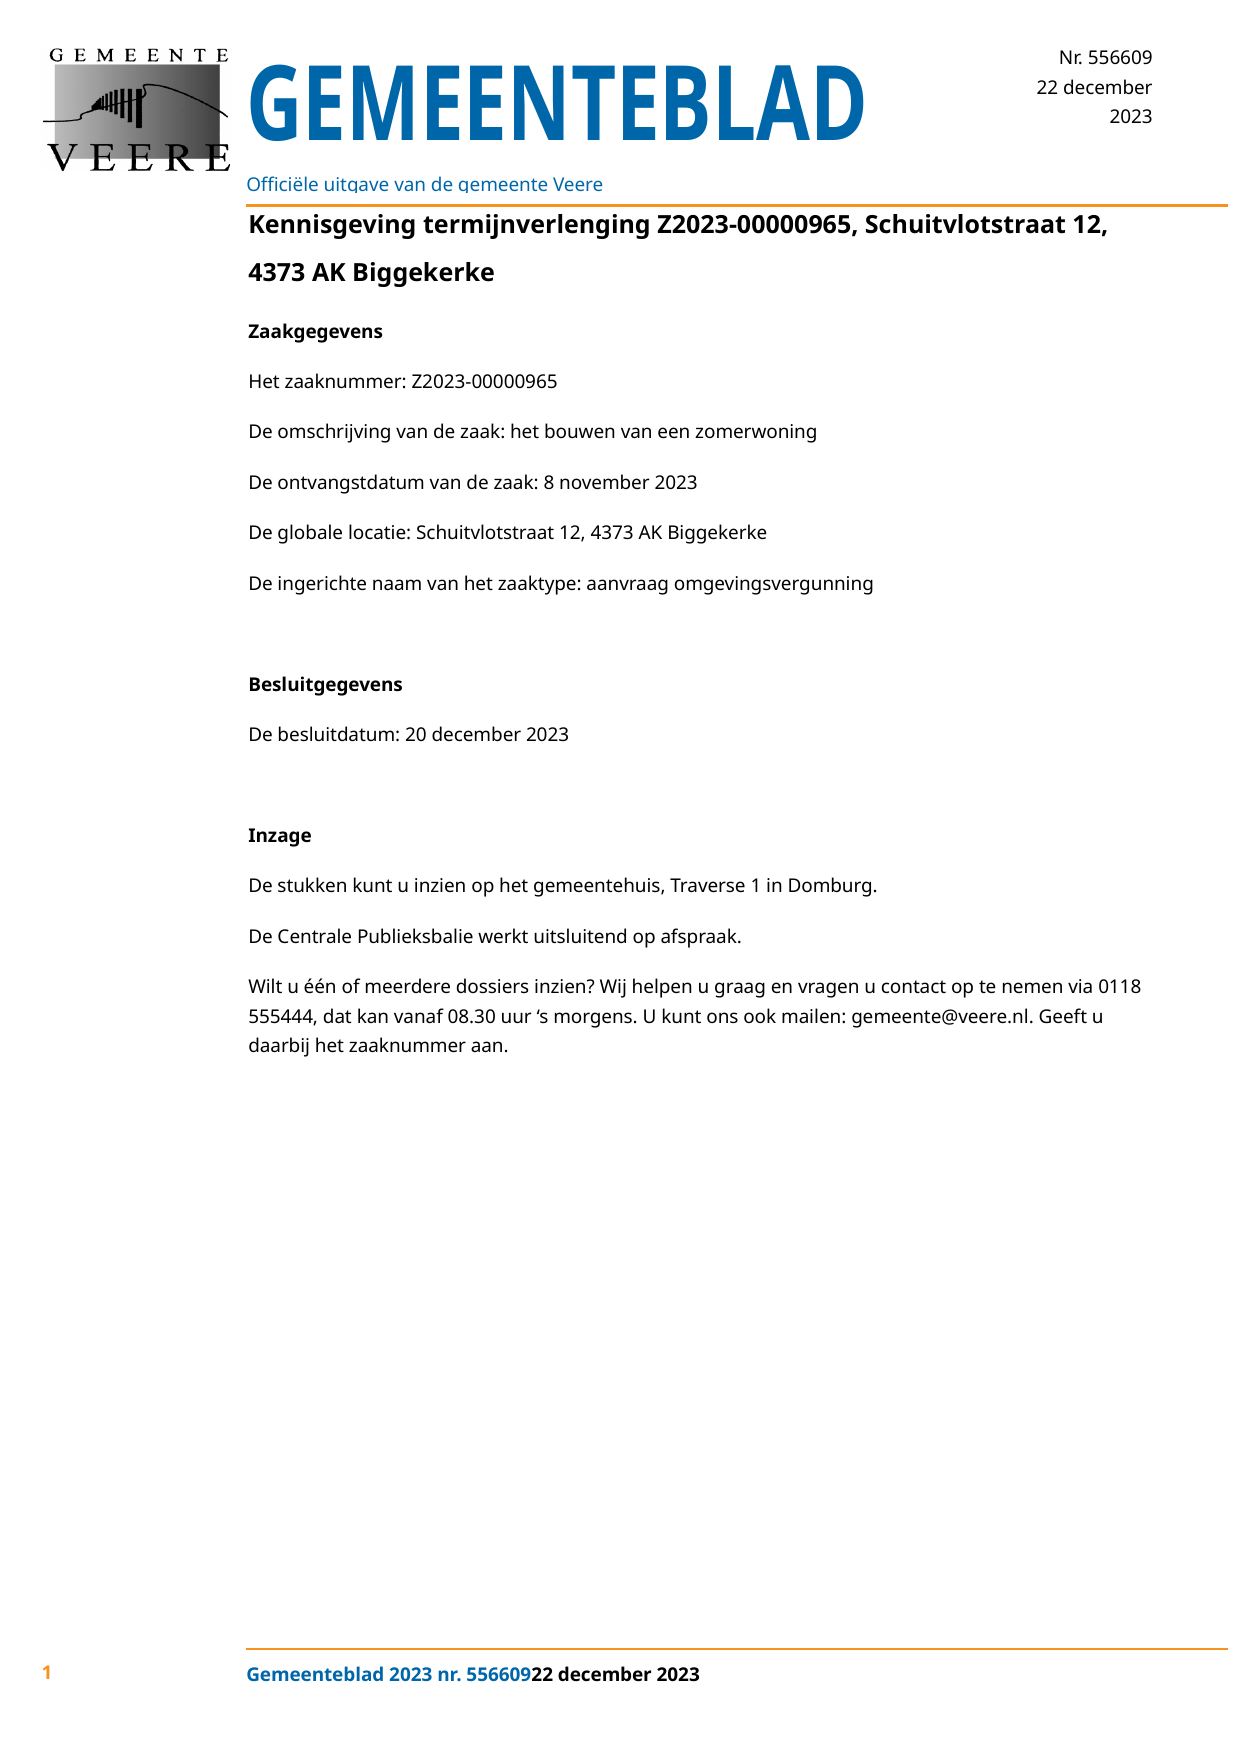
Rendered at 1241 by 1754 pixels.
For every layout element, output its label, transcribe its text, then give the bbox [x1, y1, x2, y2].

text De ontvangstdatum van de zaak: 8 november 2023 [248, 469, 1152, 495]
text Wilt u één of meerdere dossiers inzien? Wij helpen u graag en vragen u contact op te nemen via 0118 555444, dat kan vanaf 08.30 uur ‘s morgens. U kunt ons ook mailen: gemeente@veere.nl. Geeft u daarbij het zaaknummer aan. [248, 973, 1152, 1058]
text Het zaaknummer: Z2023-00000965 [248, 368, 1152, 394]
text De stukken kunt u inzien op het gemeentehuis, Traverse 1 in Domburg. [248, 872, 1152, 898]
text De ingerichte naam van het zaaktype: aanvraag omgevingsvergunning [248, 570, 1152, 596]
text Besluitgegevens [248, 671, 1152, 697]
text De omschrijving van de zaak: het bouwen van een zomerwoning [248, 419, 1152, 444]
text De globale locatie: Schuitvlotstraat 12, 4373 AK Biggekerke [248, 519, 1152, 545]
picture [41, 47, 231, 172]
text Zaakgegevens [248, 318, 1152, 344]
text De Centrale Publieksbalie werkt uitsluitend op afspraak. [248, 923, 1152, 949]
text Kennisgeving termijnverlenging Z2023-00000965, Schuitvlotstraat 12, 4373 AK Biggekerke [248, 207, 1152, 288]
text Inzage [248, 822, 1152, 848]
text De besluitdatum: 20 december 2023 [248, 721, 1152, 747]
